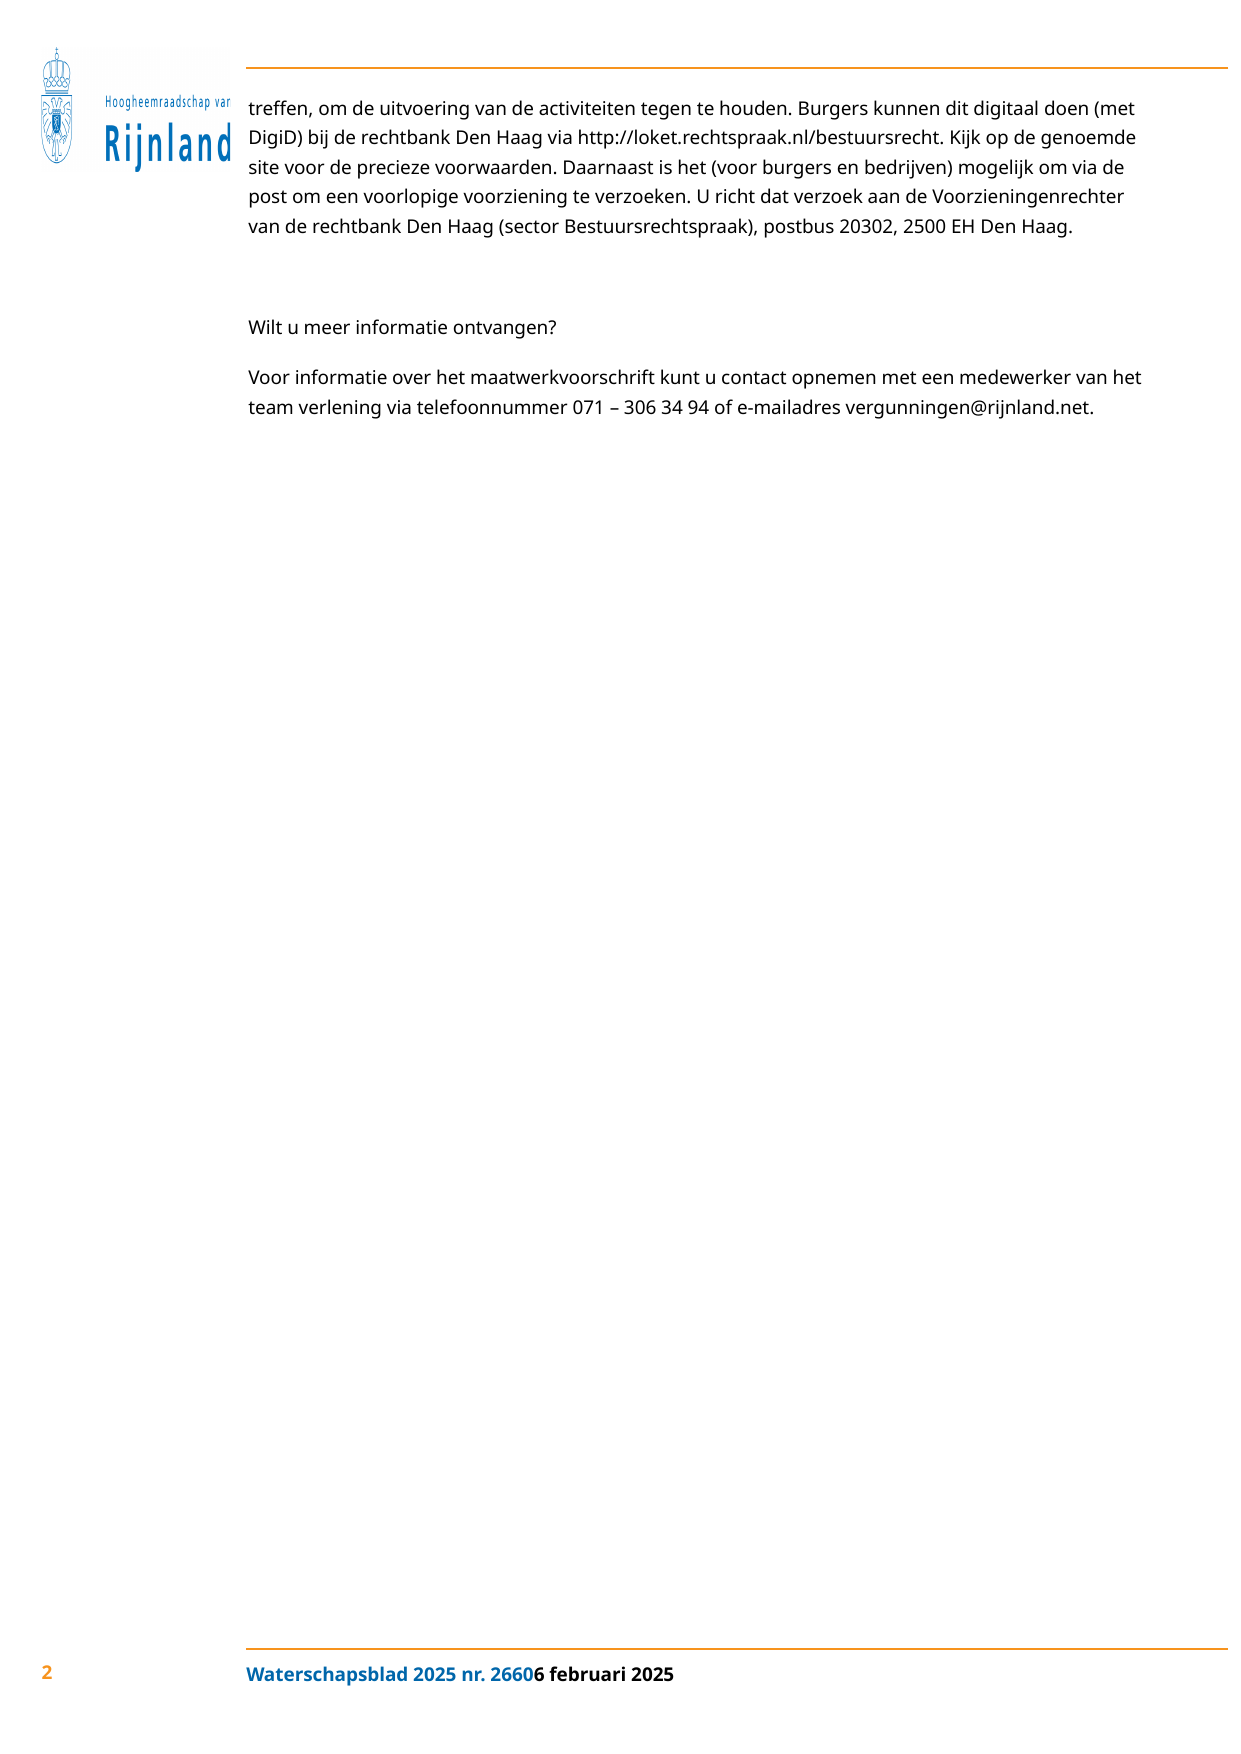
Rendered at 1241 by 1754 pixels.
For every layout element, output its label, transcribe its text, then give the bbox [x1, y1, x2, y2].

text treffen, om de uitvoering van de activiteiten tegen te houden. Burgers kunnen dit digitaal doen (met DigiD) bij de rechtbank Den Haag via http://loket.rechtspraak.nl/bestuursrecht. Kijk op de genoemde site voor de precieze voorwaarden. Daarnaast is het (voor burgers en bedrijven) mogelijk om via de post om een voorlopige voorziening te verzoeken. U richt dat verzoek aan de Voorzieningenrechter van de rechtbank Den Haag (sector Bestuursrechtspraak), postbus 20302, 2500 EH Den Haag. [248, 95, 1152, 239]
text Voor informatie over het maatwerkvoorschrift kunt u contact opnemen met een medewerker van het team verlening via telefoonnummer 071 – 306 34 94 of e-mailadres vergunningen@rijnland.net. [248, 364, 1152, 420]
text Wilt u meer informatie ontvangen? [248, 314, 1152, 340]
picture [41, 47, 231, 172]
